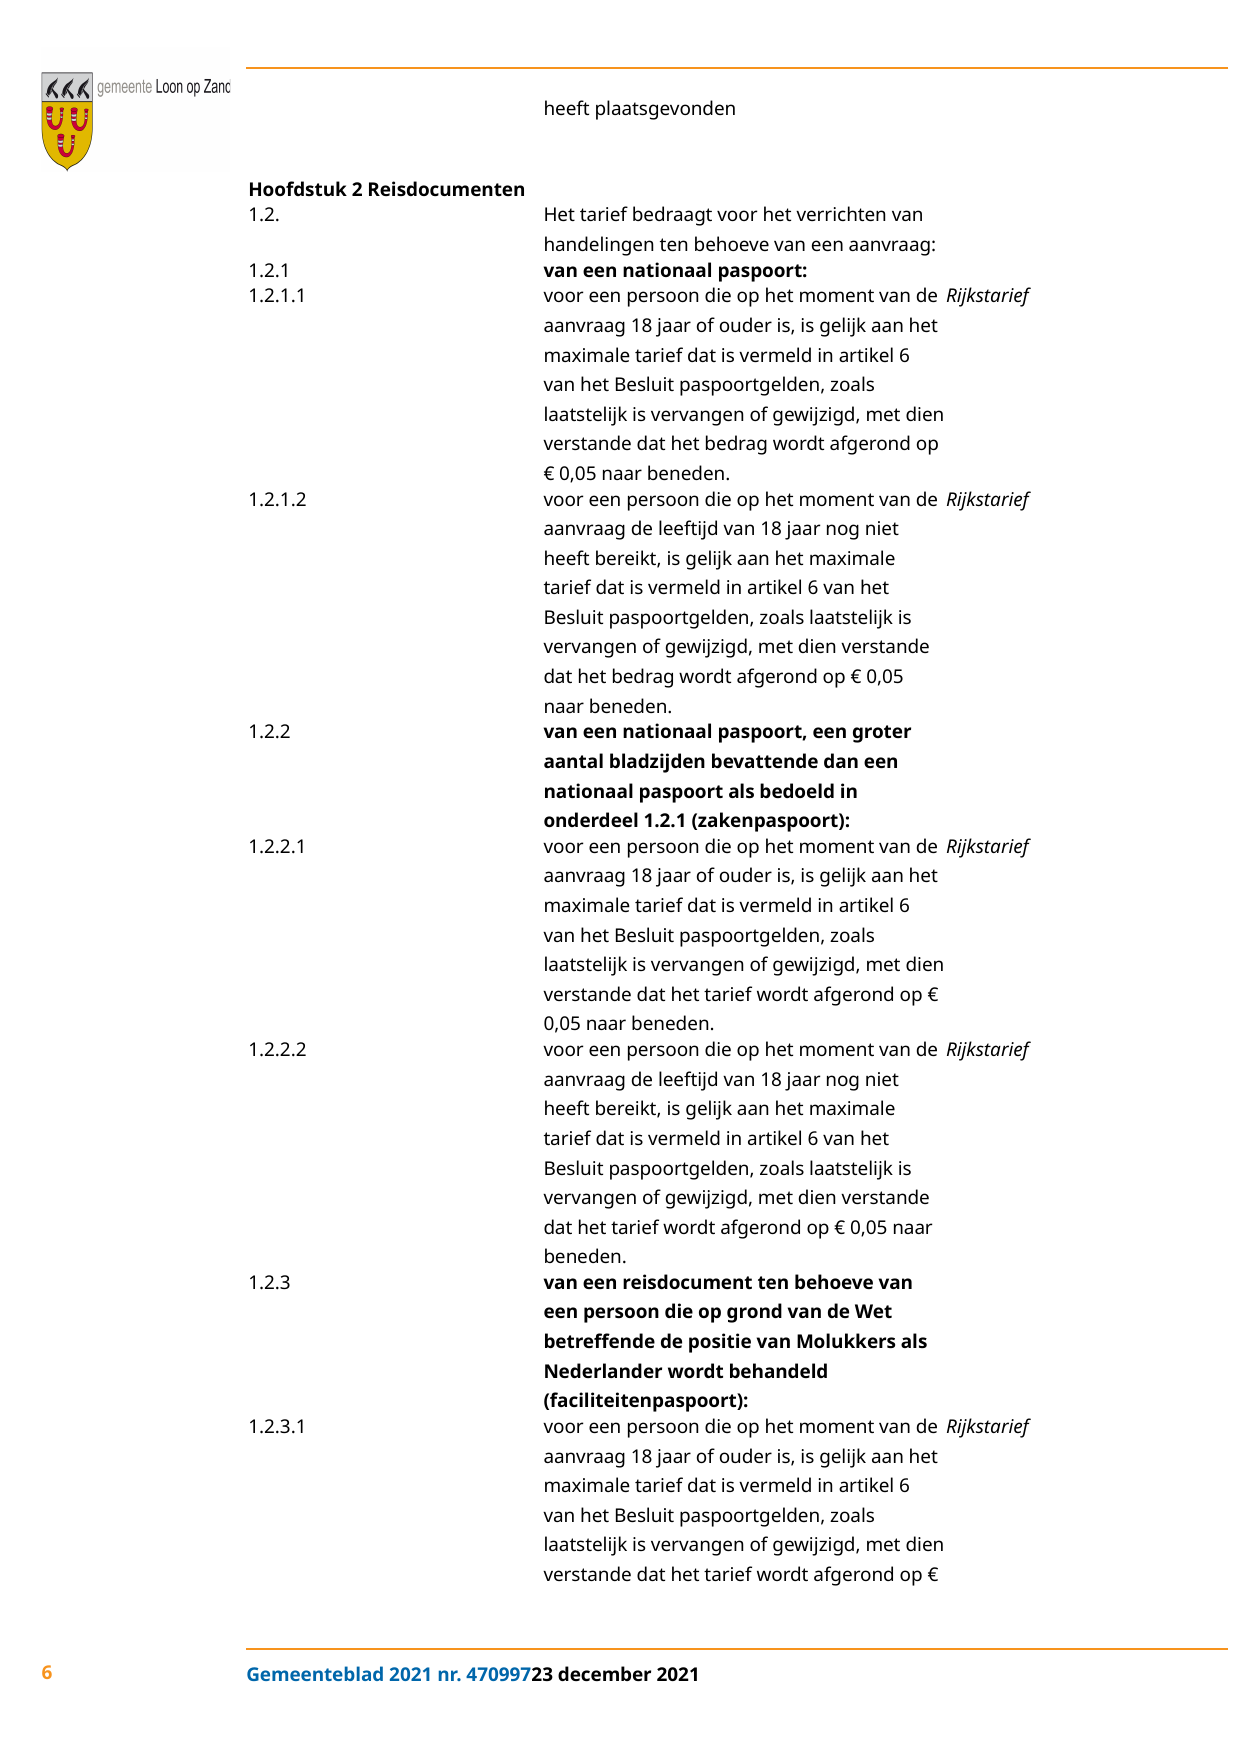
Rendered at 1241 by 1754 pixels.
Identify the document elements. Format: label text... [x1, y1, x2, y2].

table_cell heeft plaatsgevonden [543, 95, 946, 150]
table_cell 1.2. [248, 202, 543, 257]
table_cell van een nationaal paspoort, een groter aantal bladzijden bevattende dan een nationaal paspoort als bedoeld in onderdeel 1.2.1 (zakenpaspoort): [543, 719, 946, 833]
table_cell 1.2.2.1 [248, 833, 543, 1036]
table_cell voor een persoon die op het moment van de aanvraag 18 jaar of ouder is, is gelijk aan het maximale tarief dat is vermeld in artikel 6 van het Besluit paspoortgelden, zoals laatstelijk is vervangen of gewijzigd, met dien verstande dat het bedrag wordt afgerond op € 0,05 naar beneden. [543, 283, 946, 486]
table_cell 1.2.3 [248, 1269, 543, 1413]
table_cell voor een persoon die op het moment van de aanvraag 18 jaar of ouder is, is gelijk aan het maximale tarief dat is vermeld in artikel 6 van het Besluit paspoortgelden, zoals laatstelijk is vervangen of gewijzigd, met dien verstande dat het tarief wordt afgerond op € [543, 1413, 946, 1587]
table_cell 1.2.3.1 [248, 1413, 543, 1587]
table_cell [946, 95, 1152, 150]
table_cell Het tarief bedraagt voor het verrichten van handelingen ten behoeve van een aanvraag: [543, 202, 946, 257]
table_cell 1.2.1 [248, 257, 543, 283]
table_cell 1.2.2 [248, 719, 543, 833]
table_cell 1.2.1.1 [248, 283, 543, 486]
table_cell van een nationaal paspoort: [543, 257, 946, 283]
table_cell Rijkstarief [946, 1036, 1152, 1269]
table_cell Rijkstarief [946, 283, 1152, 486]
table_cell [946, 257, 1152, 283]
table_cell [946, 1269, 1152, 1413]
table_cell [946, 719, 1152, 833]
table_cell [248, 150, 1152, 176]
table_cell voor een persoon die op het moment van de aanvraag de leeftijd van 18 jaar nog niet heeft bereikt, is gelijk aan het maximale tarief dat is vermeld in artikel 6 van het Besluit paspoortgelden, zoals laatstelijk is vervangen of gewijzigd, met dien verstande dat het tarief wordt afgerond op € 0,05 naar beneden. [543, 1036, 946, 1269]
table_cell voor een persoon die op het moment van de aanvraag de leeftijd van 18 jaar nog niet heeft bereikt, is gelijk aan het maximale tarief dat is vermeld in artikel 6 van het Besluit paspoortgelden, zoals laatstelijk is vervangen of gewijzigd, met dien verstande dat het bedrag wordt afgerond op € 0,05 naar beneden. [543, 486, 946, 719]
table_cell Hoofdstuk 2 Reisdocumenten [248, 176, 1152, 202]
table_cell [946, 202, 1152, 257]
table_cell 1.2.1.2 [248, 486, 543, 719]
table_cell Rijkstarief [946, 486, 1152, 719]
table_cell van een reisdocument ten behoeve van een persoon die op grond van de Wet betreffende de positie van Molukkers als Nederlander wordt behandeld (faciliteitenpaspoort): [543, 1269, 946, 1413]
table_cell Rijkstarief [946, 833, 1152, 1036]
table_cell voor een persoon die op het moment van de aanvraag 18 jaar of ouder is, is gelijk aan het maximale tarief dat is vermeld in artikel 6 van het Besluit paspoortgelden, zoals laatstelijk is vervangen of gewijzigd, met dien verstande dat het tarief wordt afgerond op € 0,05 naar beneden. [543, 833, 946, 1036]
table_cell [248, 95, 543, 150]
table_cell Rijkstarief [946, 1413, 1152, 1587]
picture [41, 47, 231, 172]
table_cell 1.2.2.2 [248, 1036, 543, 1269]
